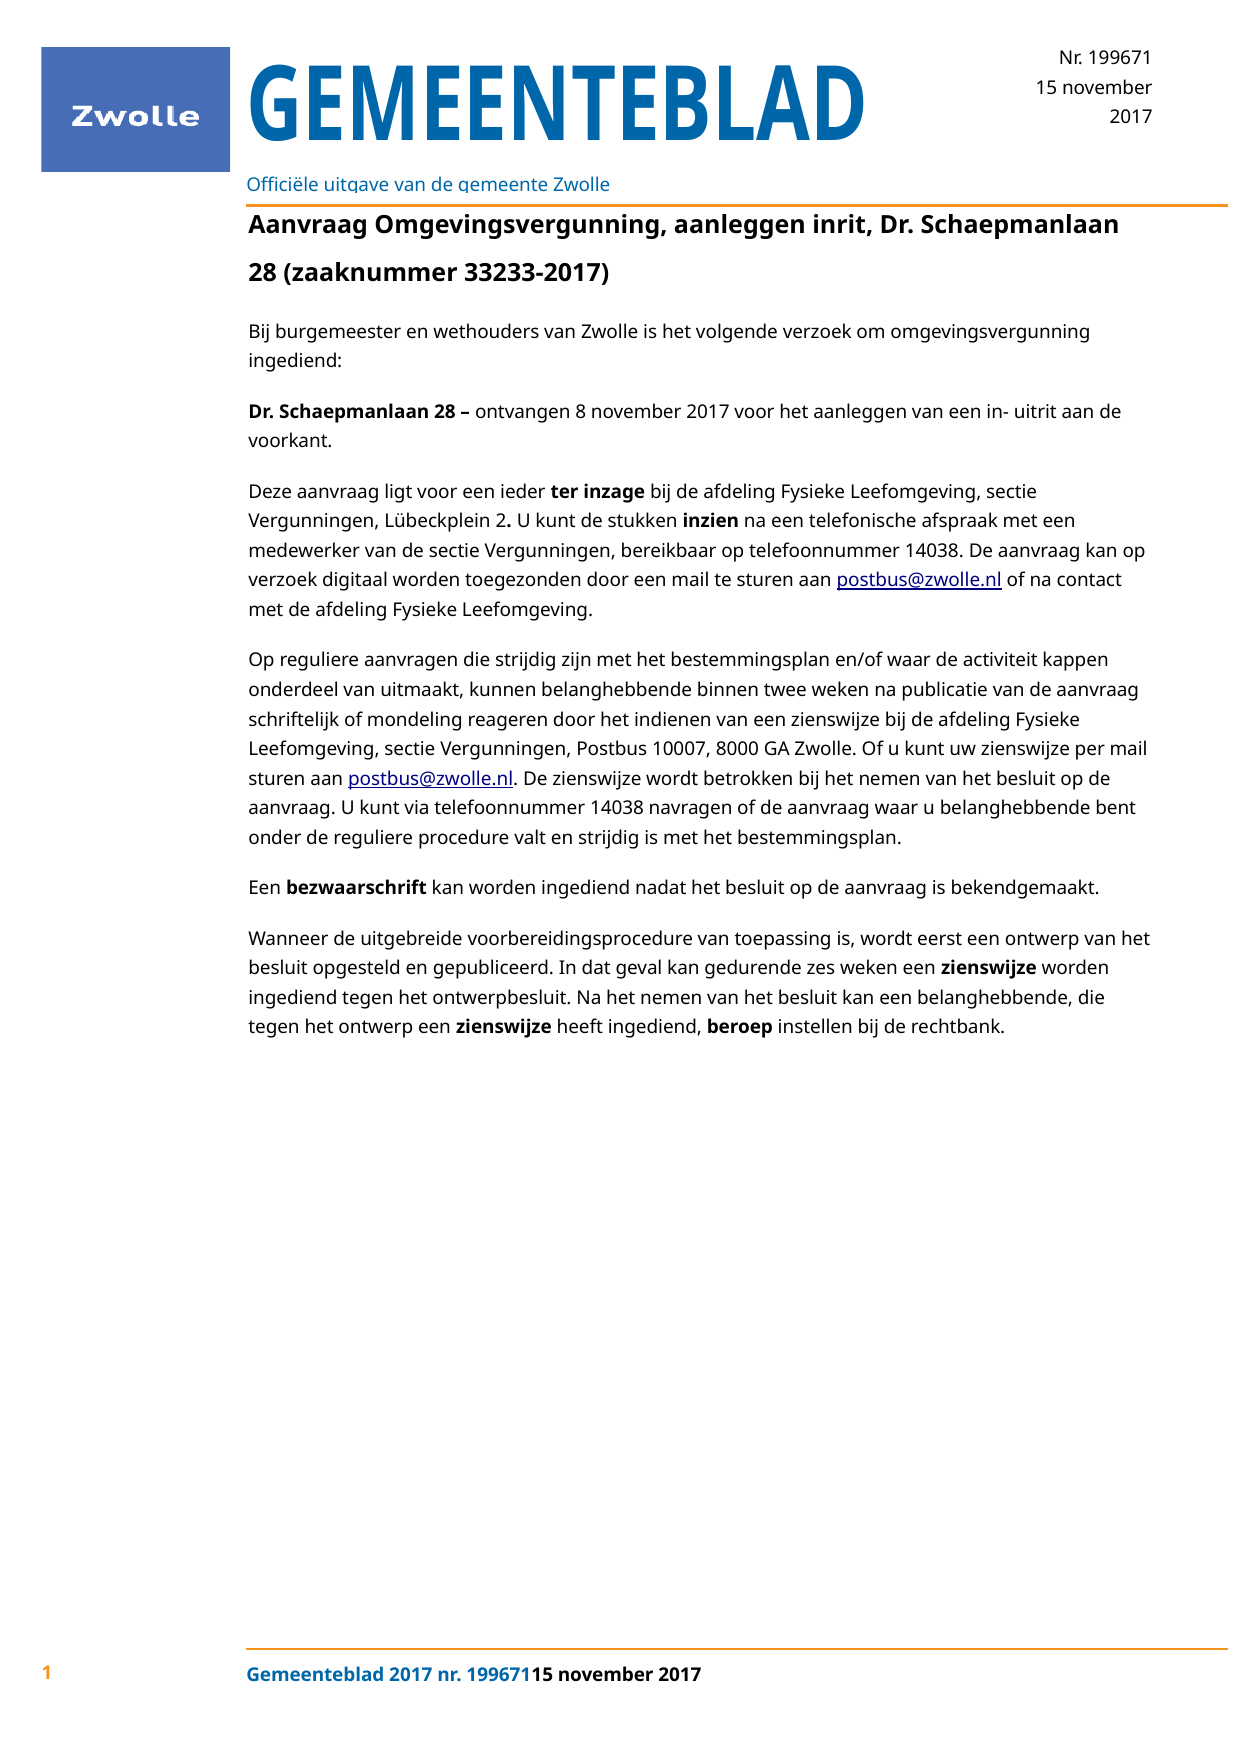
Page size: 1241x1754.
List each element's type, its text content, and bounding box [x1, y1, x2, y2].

text Op reguliere aanvragen die strijdig zijn met het bestemmingsplan en/of waar de activiteit kappen onderdeel van uitmaakt, kunnen belanghebbende binnen twee weken na publicatie van de aanvraag schriftelijk of mondeling reageren door het indienen van een zienswijze bij de afdeling Fysieke Leefomgeving, sectie Vergunningen, Postbus 10007, 8000 GA Zwolle. Of u kunt uw zienswijze per mail sturen aan postbus@zwolle.nl. De zienswijze wordt betrokken bij het nemen van het besluit op de aanvraag. U kunt via telefoonnummer 14038 navragen of de aanvraag waar u belanghebbende bent onder de reguliere procedure valt en strijdig is met het bestemmingsplan. [248, 647, 1152, 850]
text Dr. Schaepmanlaan 28 – ontvangen 8 november 2017 voor het aanleggen van een in- uitrit aan de voorkant. [248, 398, 1152, 453]
text Wanneer de uitgebreide voorbereidingsprocedure van toepassing is, wordt eerst een ontwerp van het besluit opgesteld en gepubliceerd. In dat geval kan gedurende zes weken een zienswijze worden ingediend tegen het ontwerpbesluit. Na het nemen van het besluit kan een belanghebbende, die tegen het ontwerp een zienswijze heeft ingediend, beroep instellen bij de rechtbank. [248, 925, 1152, 1039]
text Een bezwaarschrift kan worden ingediend nadat het besluit op de aanvraag is bekendgemaakt. [248, 874, 1152, 900]
text Bij burgemeester en wethouders van Zwolle is het volgende verzoek om omgevingsvergunning ingediend: [248, 318, 1152, 373]
text Deze aanvraag ligt voor een ieder ter inzage bij de afdeling Fysieke Leefomgeving, sectie Vergunningen, Lübeckplein 2. U kunt de stukken inzien na een telefonische afspraak met een medewerker van de sectie Vergunningen, bereikbaar op telefoonnummer 14038. De aanvraag kan op verzoek digitaal worden toegezonden door een mail te sturen aan postbus@zwolle.nl of na contact met de afdeling Fysieke Leefomgeving. [248, 478, 1152, 622]
text Aanvraag Omgevingsvergunning, aanleggen inrit, Dr. Schaepmanlaan 28 (zaaknummer 33233-2017) [248, 207, 1152, 288]
picture [41, 47, 231, 172]
